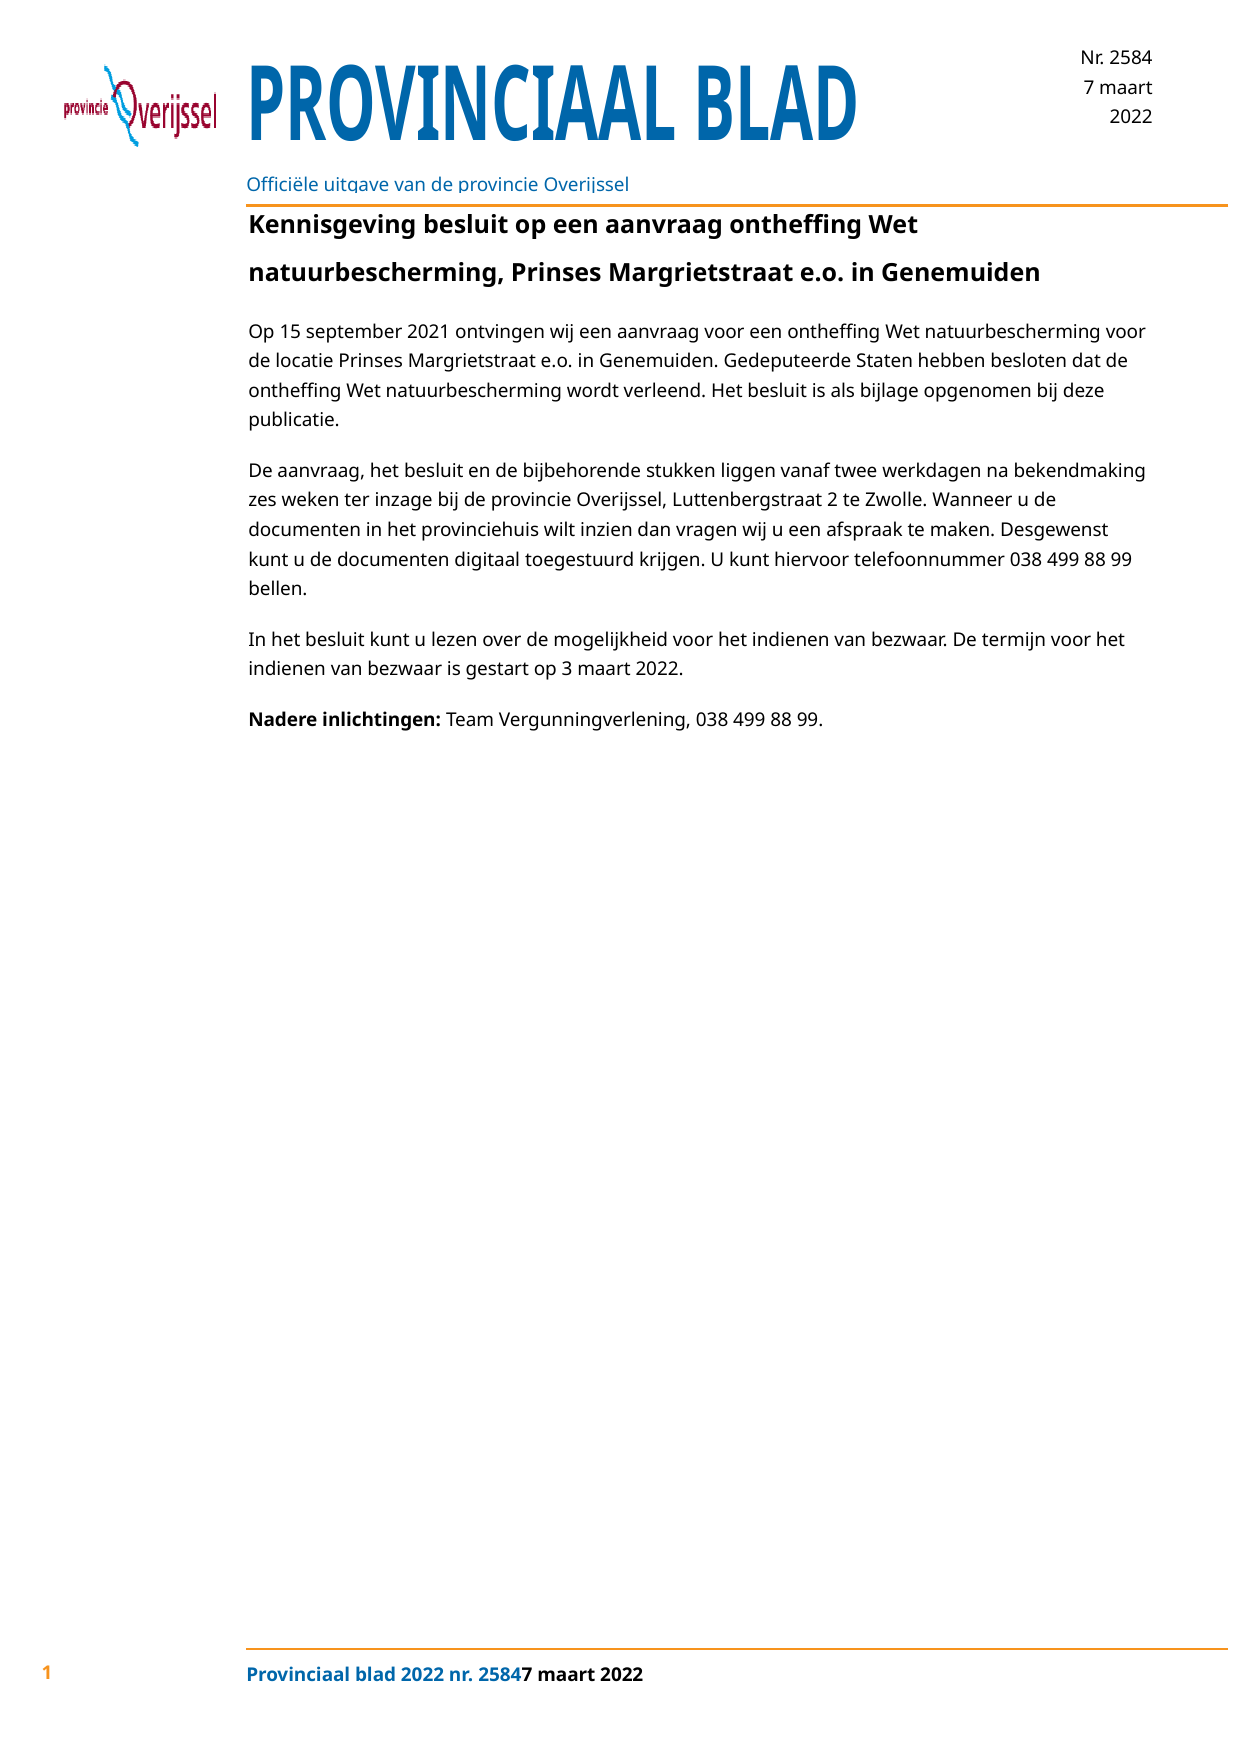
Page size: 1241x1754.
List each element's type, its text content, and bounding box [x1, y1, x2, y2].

picture [41, 47, 231, 172]
text De aanvraag, het besluit en de bijbehorende stukken liggen vanaf twee werkdagen na bekendmaking zes weken ter inzage bij de provincie Overijssel, Luttenbergstraat 2 te Zwolle. Wanneer u de documenten in het provinciehuis wilt inzien dan vragen wij u een afspraak te maken. Desgewenst kunt u de documenten digitaal toegestuurd krijgen. U kunt hiervoor telefoonnummer 038 499 88 99 bellen. [248, 457, 1152, 601]
text Kennisgeving besluit op een aanvraag ontheffing Wet natuurbescherming, Prinses Margrietstraat e.o. in Genemuiden [248, 207, 1152, 288]
text In het besluit kunt u lezen over de mogelijkheid voor het indienen van bezwaar. De termijn voor het indienen van bezwaar is gestart op 3 maart 2022. [248, 626, 1152, 681]
text Nadere inlichtingen: Team Vergunningverlening, 038 499 88 99. [248, 706, 1152, 732]
text Op 15 september 2021 ontvingen wij een aanvraag voor een ontheffing Wet natuurbescherming voor de locatie Prinses Margrietstraat e.o. in Genemuiden. Gedeputeerde Staten hebben besloten dat de ontheffing Wet natuurbescherming wordt verleend. Het besluit is als bijlage opgenomen bij deze publicatie. [248, 318, 1152, 432]
